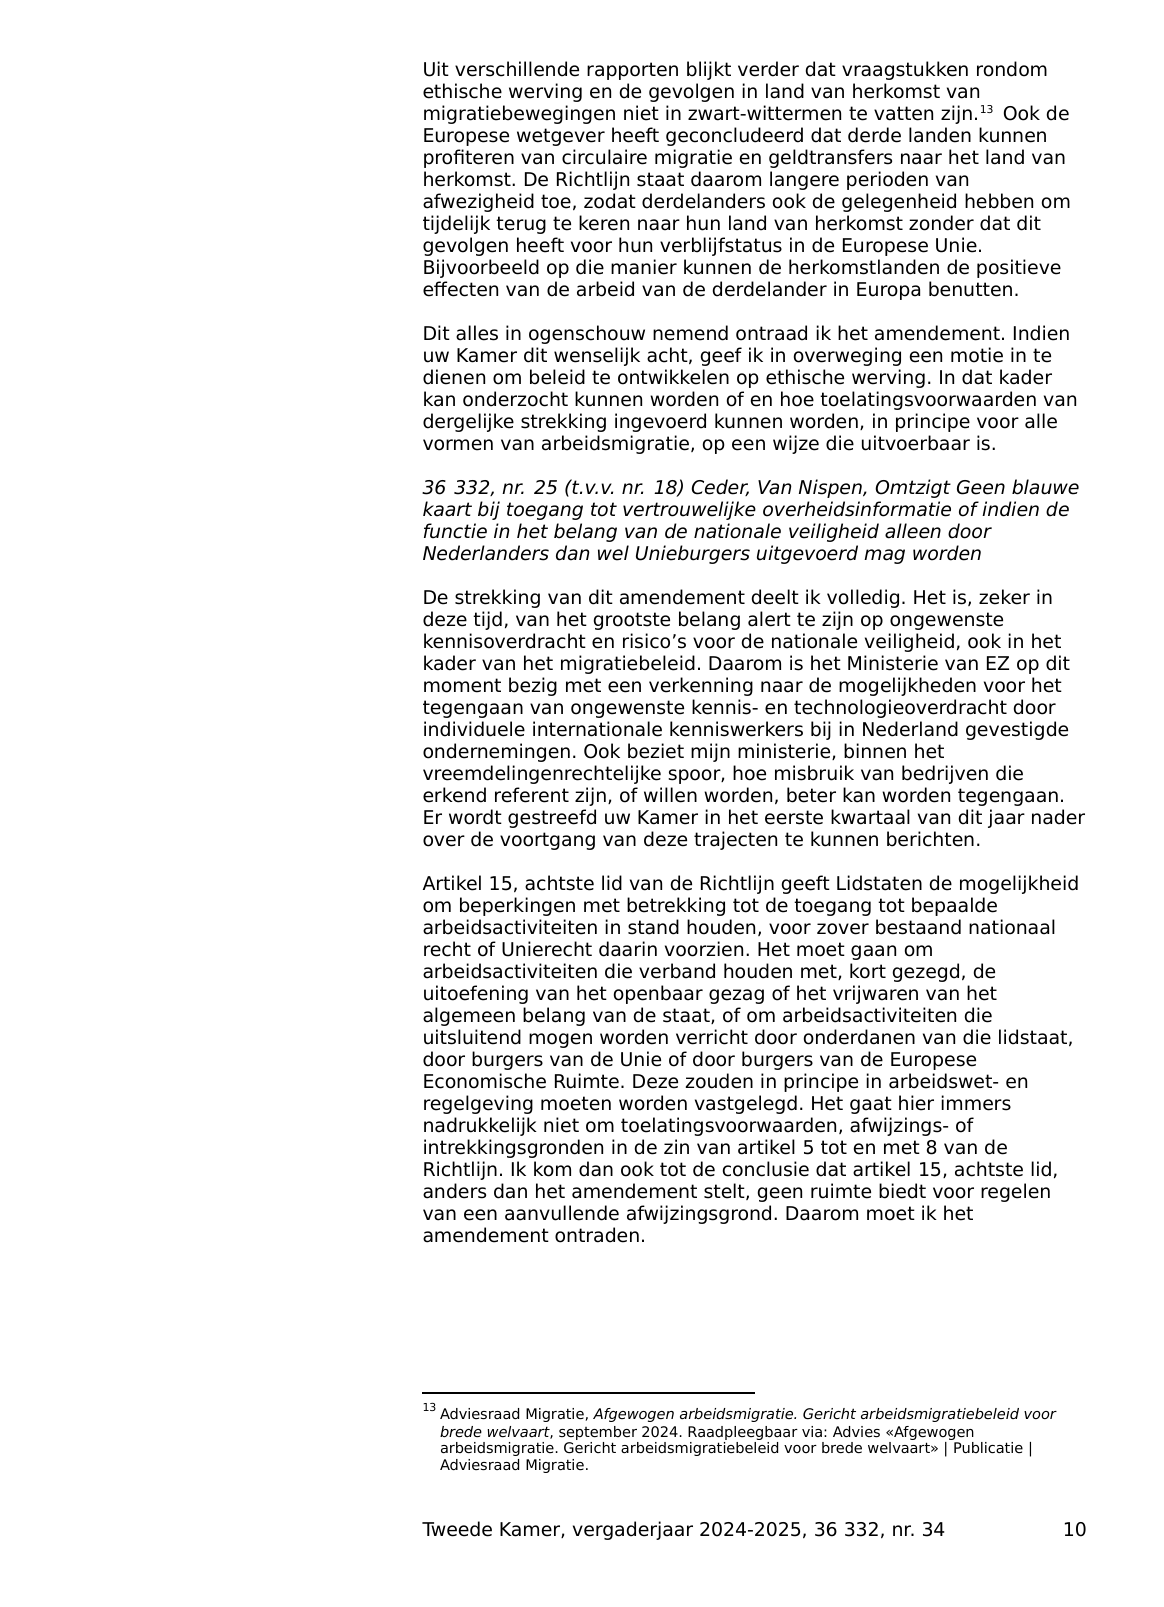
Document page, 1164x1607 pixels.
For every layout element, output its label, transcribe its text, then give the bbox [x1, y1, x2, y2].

text De strekking van dit amendement deelt ik volledig. Het is, zeker in deze tijd, van het grootste belang alert te zijn op ongewenste kennisoverdracht en risico’s voor de nationale veiligheid, ook in het kader van het migratiebeleid. Daarom is het Ministerie van EZ op dit moment bezig met een verkenning naar de mogelijkheden voor het tegengaan van ongewenste kennis- en technologieoverdracht door individuele internationale kenniswerkers bij in Nederland gevestigde ondernemingen. Ook beziet mijn ministerie, binnen het vreemdelingenrechtelijke spoor, hoe misbruik van bedrijven die erkend referent zijn, of willen worden, beter kan worden tegengaan. Er wordt gestreefd uw Kamer in het eerste kwartaal van dit jaar nader over de voortgang van deze trajecten te kunnen berichten. [422, 587, 1087, 851]
text Adviesraad Migratie, Afgewogen arbeidsmigratie. Gericht arbeidsmigratiebeleid voor brede welvaart, september 2024. Raadpleegbaar via: Advies «Afgewogen arbeidsmigratie. Gericht arbeidsmigratiebeleid voor brede welvaart» | Publicatie | Adviesraad Migratie. [422, 1402, 1087, 1474]
text Artikel 15, achtste lid van de Richtlijn geeft Lidstaten de mogelijkheid om beperkingen met betrekking tot de toegang tot bepaalde arbeidsactiviteiten in stand houden, voor zover bestaand nationaal recht of Unierecht daarin voorzien. Het moet gaan om arbeidsactiviteiten die verband houden met, kort gezegd, de uitoefening van het openbaar gezag of het vrijwaren van het algemeen belang van de staat, of om arbeidsactiviteiten die uitsluitend mogen worden verricht door onderdanen van die lidstaat, door burgers van de Unie of door burgers van de Europese Economische Ruimte. Deze zouden in principe in arbeidswet- en regelgeving moeten worden vastgelegd. Het gaat hier immers nadrukkelijk niet om toelatingsvoorwaarden, afwijzings- of intrekkingsgronden in de zin van artikel 5 tot en met 8 van de Richtlijn. Ik kom dan ook tot de conclusie dat artikel 15, achtste lid, anders dan het amendement stelt, geen ruimte biedt voor regelen van een aanvullende afwijzingsgrond. Daarom moet ik het amendement ontraden. [422, 873, 1087, 1247]
subtitle 36 332, nr. 25 (t.v.v. nr. 18) Ceder, Van Nispen, Omtzigt Geen blauwe kaart bij toegang tot vertrouwelijke overheidsinformatie of indien de functie in het belang van de nationale veiligheid alleen door Nederlanders dan wel Unieburgers uitgevoerd mag worden [422, 477, 1087, 565]
text Uit verschillende rapporten blijkt verder dat vraagstukken rondom ethische werving en de gevolgen in land van herkomst van migratiebewegingen niet in zwart-wittermen te vatten zijn. Ook de Europese wetgever heeft geconcludeerd dat derde landen kunnen profiteren van circulaire migratie en geldtransfers naar het land van herkomst. De Richtlijn staat daarom langere perioden van afwezigheid toe, zodat derdelanders ook de gelegenheid hebben om tijdelijk terug te keren naar hun land van herkomst zonder dat dit gevolgen heeft voor hun verblijfstatus in de Europese Unie. Bijvoorbeeld op die manier kunnen de herkomstlanden de positieve effecten van de arbeid van de derdelander in Europa benutten. [422, 59, 1087, 301]
text Dit alles in ogenschouw nemend ontraad ik het amendement. Indien uw Kamer dit wenselijk acht, geef ik in overweging een motie in te dienen om beleid te ontwikkelen op ethische werving. In dat kader kan onderzocht kunnen worden of en hoe toelatingsvoorwaarden van dergelijke strekking ingevoerd kunnen worden, in principe voor alle vormen van arbeidsmigratie, op een wijze die uitvoerbaar is. [422, 323, 1087, 455]
